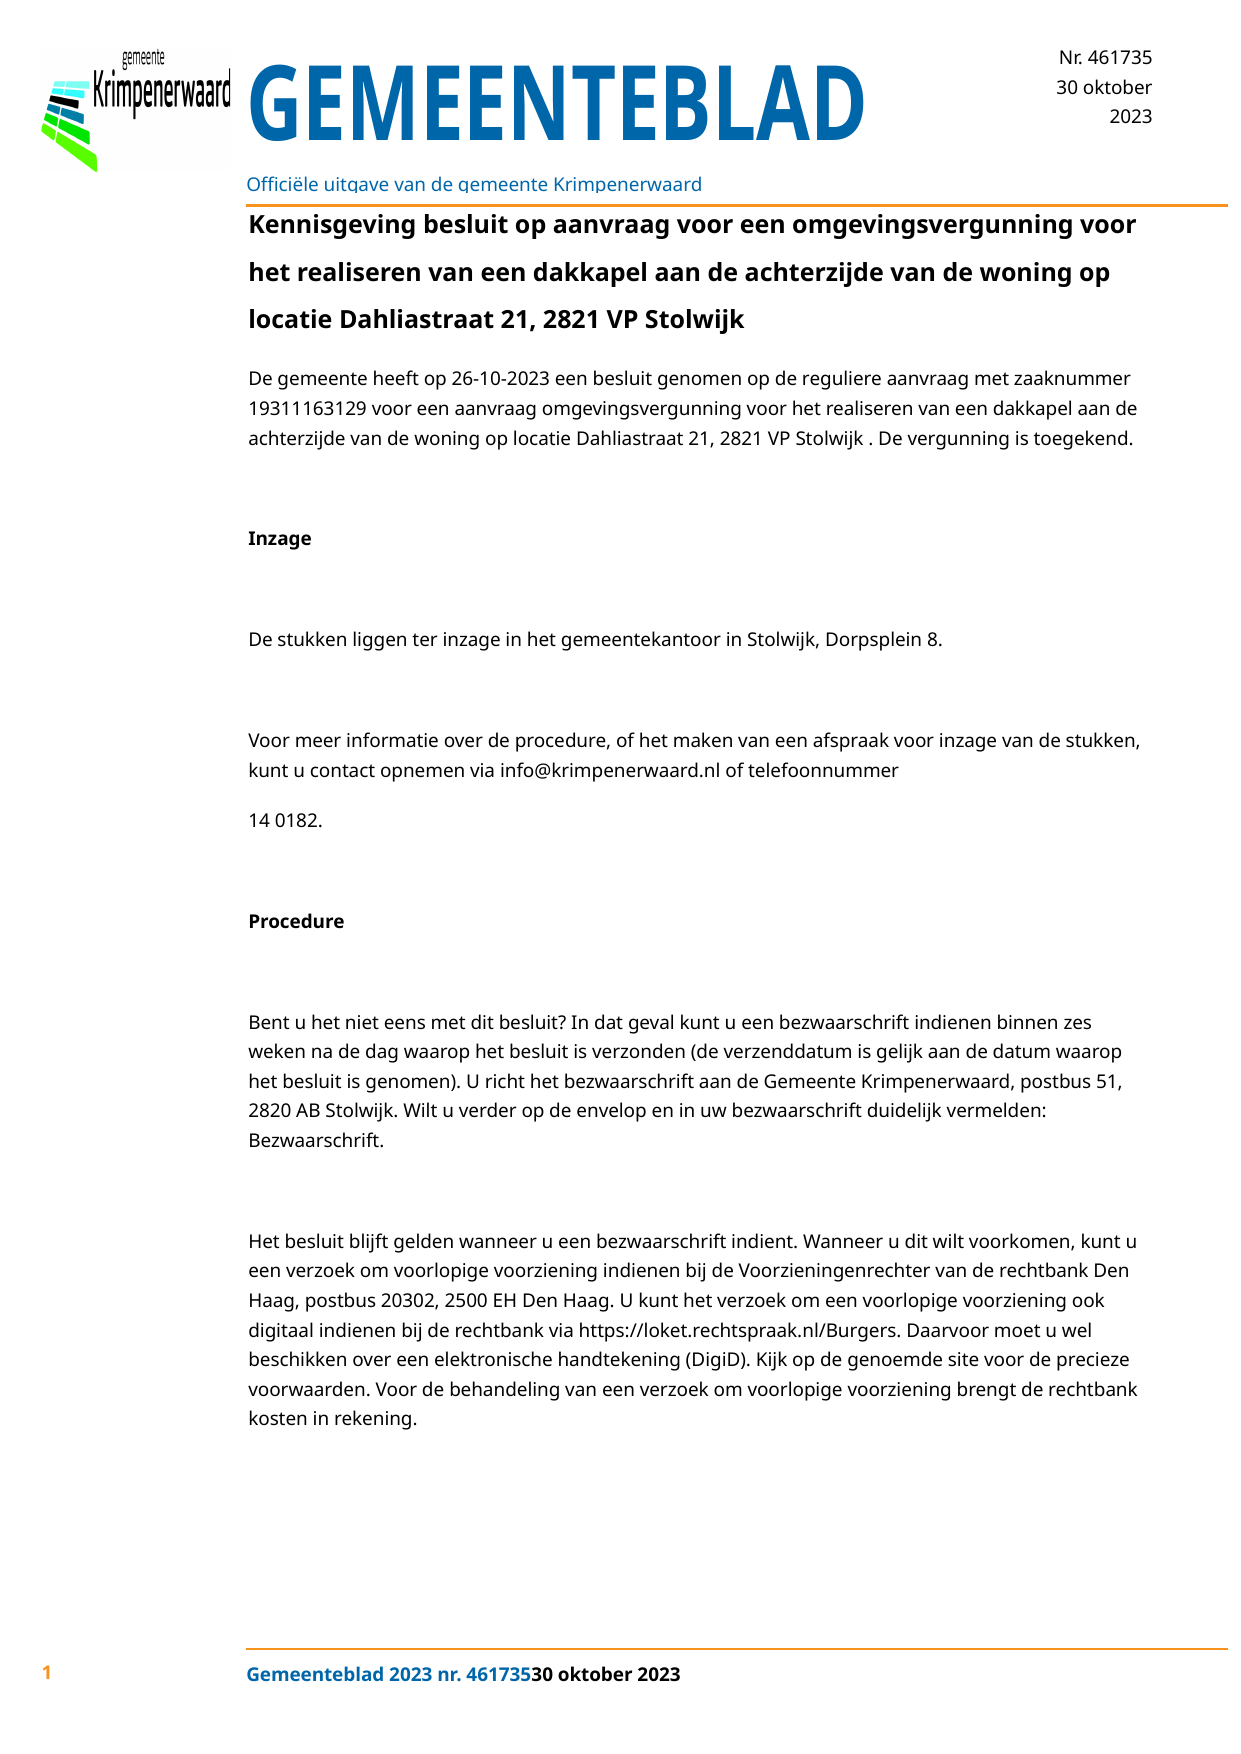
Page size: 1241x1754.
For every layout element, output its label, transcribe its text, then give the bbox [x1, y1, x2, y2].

text Kennisgeving besluit op aanvraag voor een omgevingsvergunning voor het realiseren van een dakkapel aan de achterzijde van de woning op locatie Dahliastraat 21, 2821 VP Stolwijk [248, 207, 1152, 336]
text Inzage [248, 526, 1152, 551]
text Voor meer informatie over de procedure, of het maken van een afspraak voor inzage van de stukken, kunt u contact opnemen via info@krimpenerwaard.nl of telefoonnummer [248, 727, 1152, 782]
text Procedure [248, 908, 1152, 934]
text 14 0182. [248, 807, 1152, 833]
text De stukken liggen ter inzage in het gemeentekantoor in Stolwijk, Dorpsplein 8. [248, 626, 1152, 652]
text Het besluit blijft gelden wanneer u een bezwaarschrift indient. Wanneer u dit wilt voorkomen, kunt u een verzoek om voorlopige voorziening indienen bij de Voorzieningenrechter van de rechtbank Den Haag, postbus 20302, 2500 EH Den Haag. U kunt het verzoek om een voorlopige voorziening ook digitaal indienen bij de rechtbank via https://loket.rechtspraak.nl/Burgers. Daarvoor moet u wel beschikken over een elektronische handtekening (DigiD). Kijk op de genoemde site voor de precieze voorwaarden. Voor de behandeling van een verzoek om voorlopige voorziening brengt de rechtbank kosten in rekening. [248, 1228, 1152, 1431]
picture [41, 47, 231, 172]
text Bent u het niet eens met dit besluit? In dat geval kunt u een bezwaarschrift indienen binnen zes weken na de dag waarop het besluit is verzonden (de verzenddatum is gelijk aan de datum waarop het besluit is genomen). U richt het bezwaarschrift aan de Gemeente Krimpenerwaard, postbus 51, 2820 AB Stolwijk. Wilt u verder op de envelop en in uw bezwaarschrift duidelijk vermelden: Bezwaarschrift. [248, 1009, 1152, 1153]
text De gemeente heeft op 26-10-2023 een besluit genomen op de reguliere aanvraag met zaaknummer 19311163129 voor een aanvraag omgevingsvergunning voor het realiseren van een dakkapel aan de achterzijde van de woning op locatie Dahliastraat 21, 2821 VP Stolwijk . De vergunning is toegekend. [248, 366, 1152, 450]
